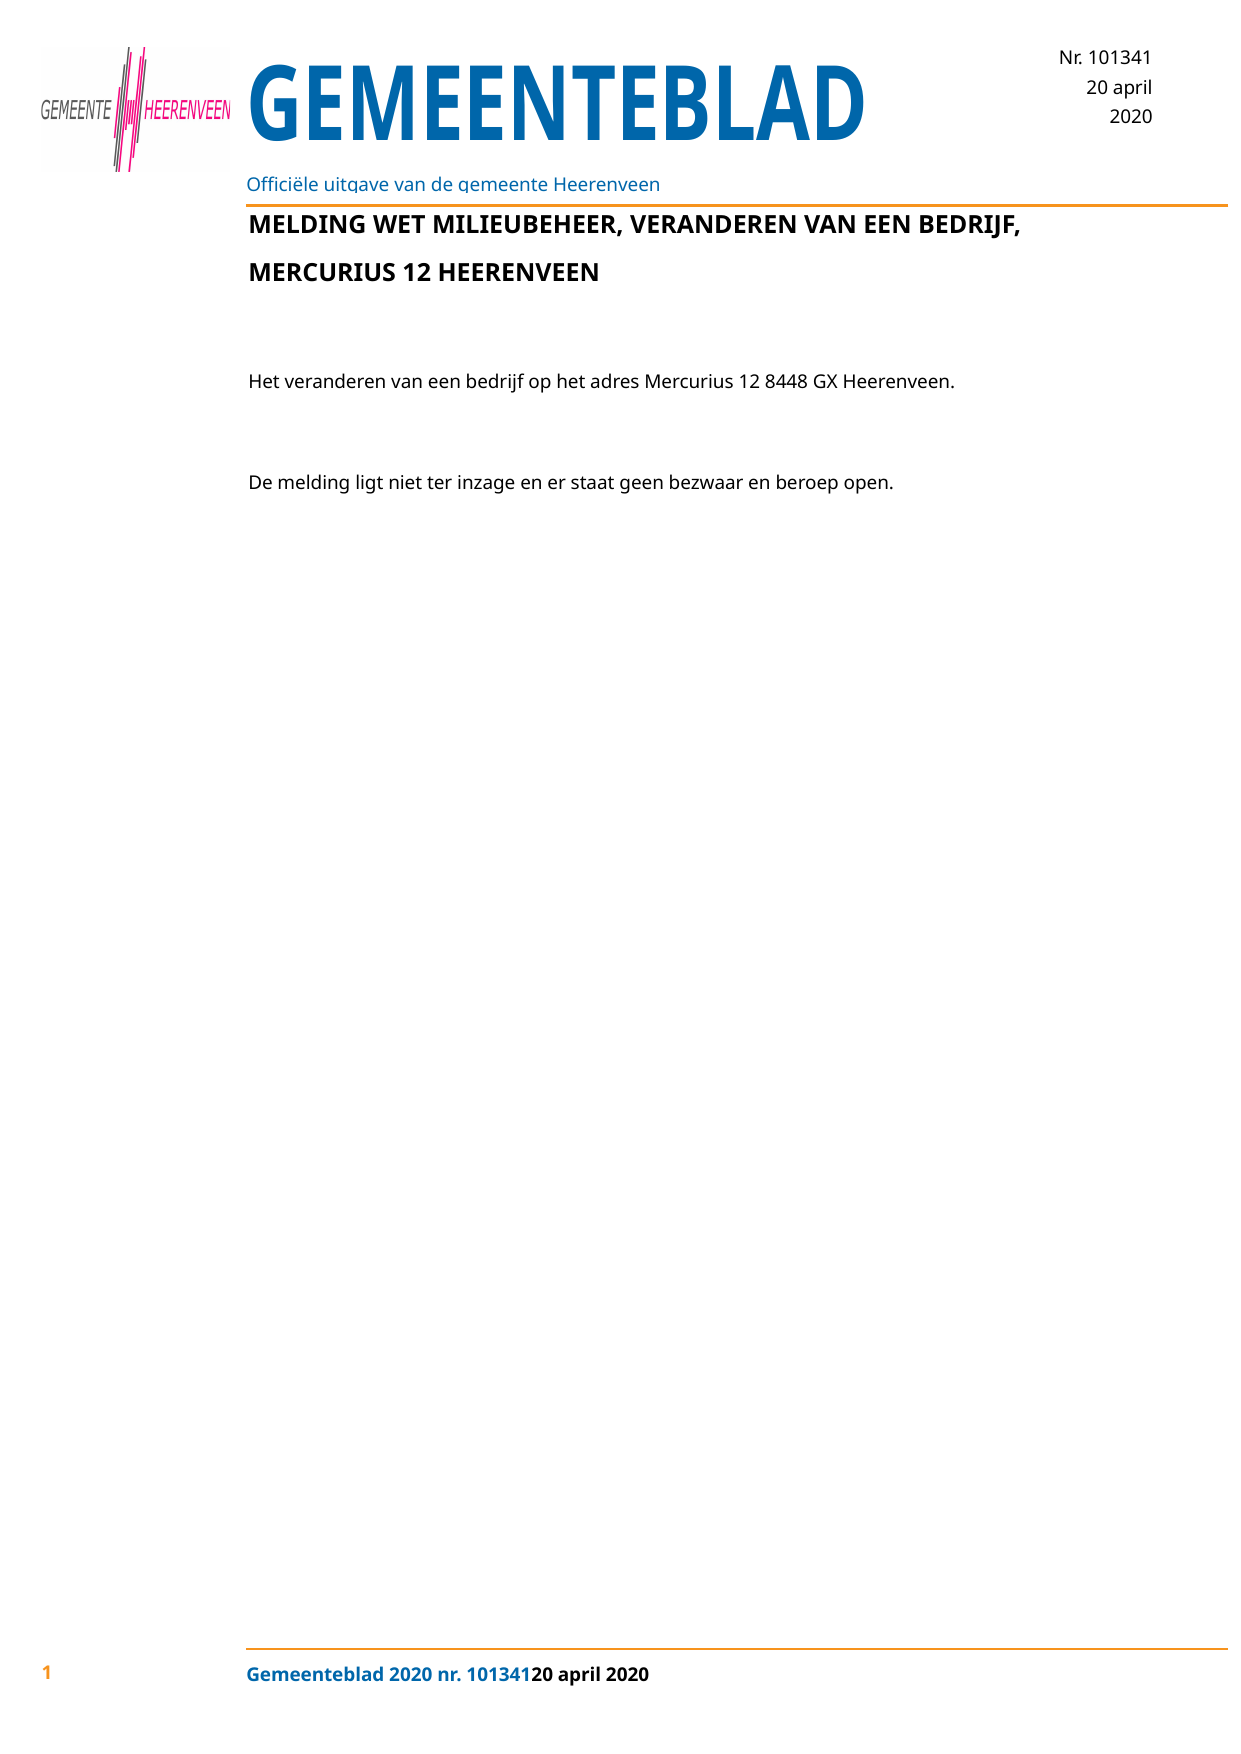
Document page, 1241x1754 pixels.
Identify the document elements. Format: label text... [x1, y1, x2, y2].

text De melding ligt niet ter inzage en er staat geen bezwaar en beroep open. [248, 469, 1152, 495]
picture [41, 47, 231, 172]
text Het veranderen van een bedrijf op het adres Mercurius 12 8448 GX Heerenveen. [248, 368, 1152, 394]
text MELDING WET MILIEUBEHEER, VERANDEREN VAN EEN BEDRIJF, MERCURIUS 12 HEERENVEEN [248, 207, 1152, 288]
